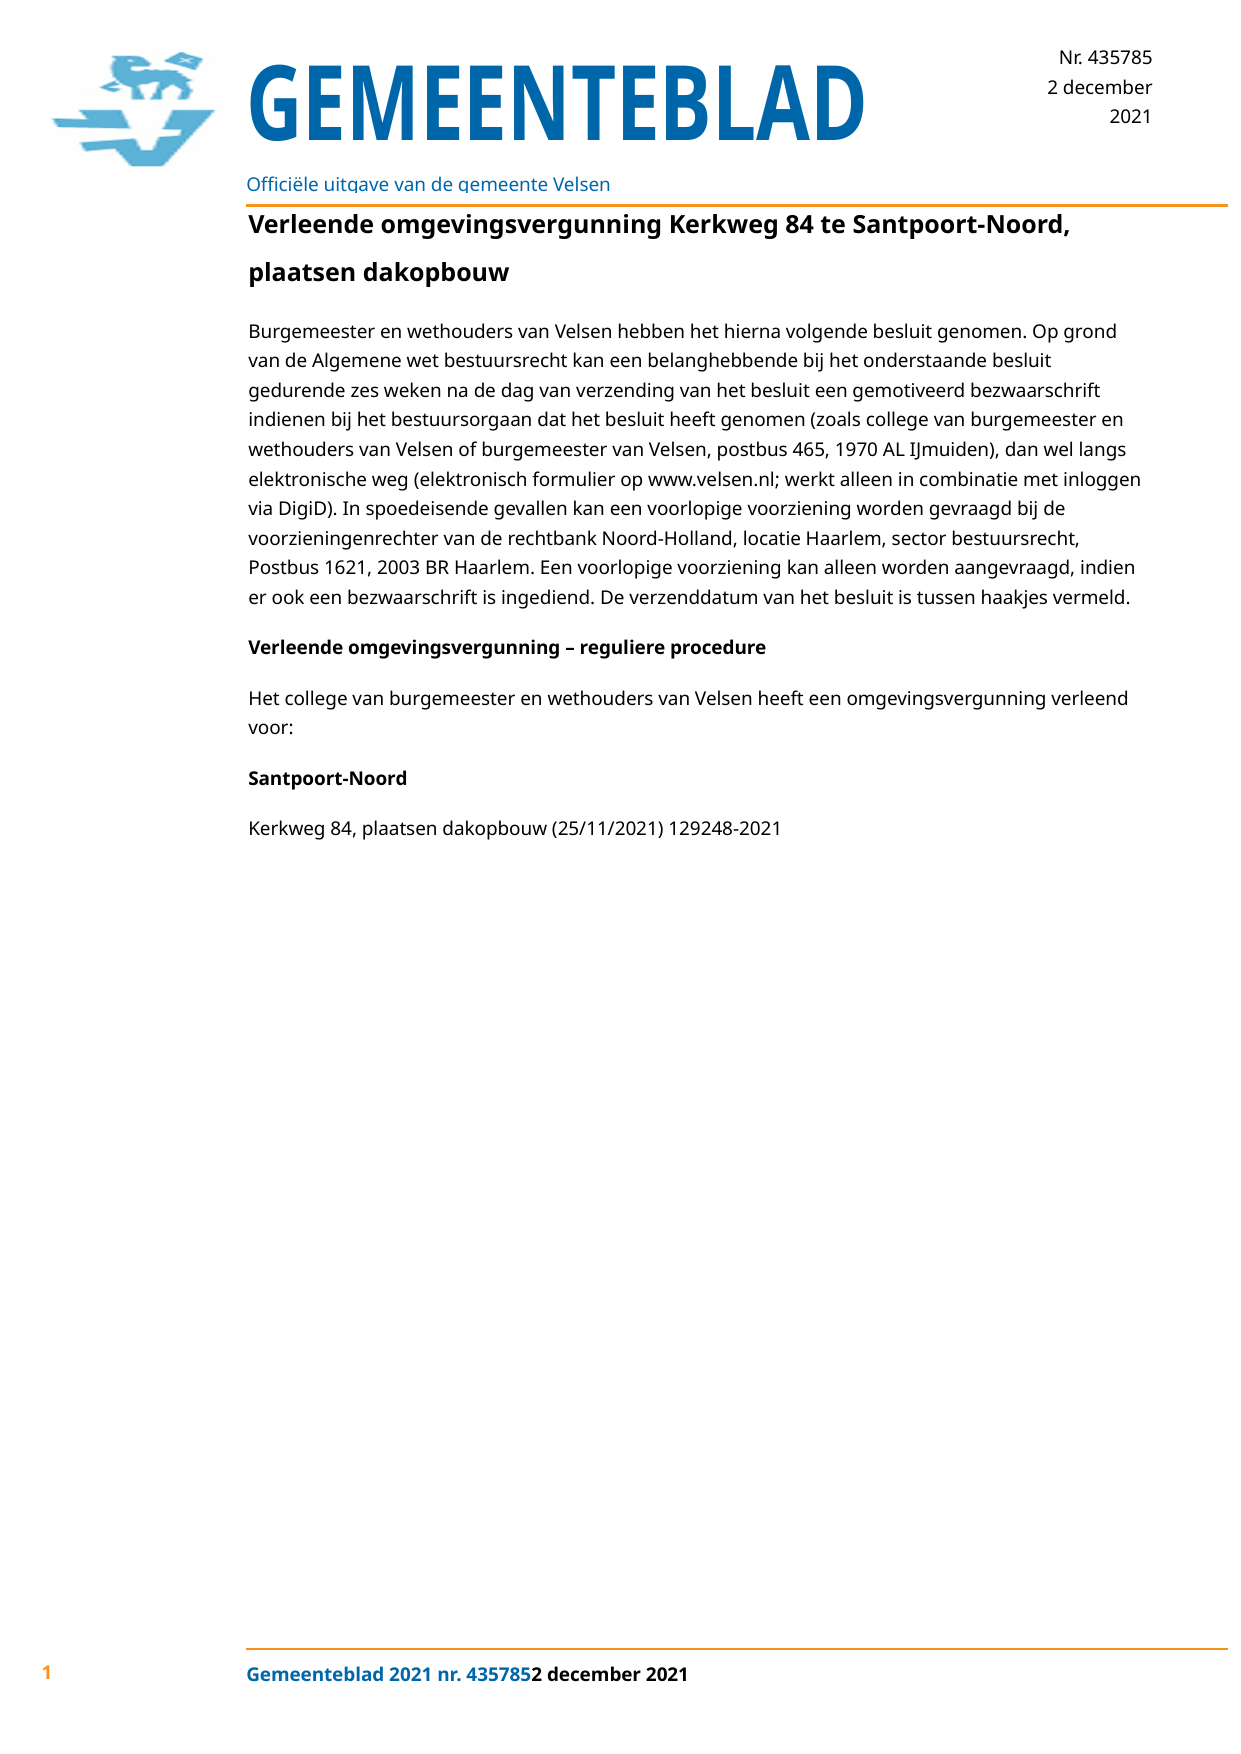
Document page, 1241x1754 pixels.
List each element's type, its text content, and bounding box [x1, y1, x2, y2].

picture [41, 47, 231, 172]
text Verleende omgevingsvergunning – reguliere procedure [248, 634, 1152, 660]
text Kerkweg 84, plaatsen dakopbouw (25/11/2021) 129248-2021 [248, 815, 1152, 841]
text Burgemeester en wethouders van Velsen hebben het hierna volgende besluit genomen. Op grond van de Algemene wet bestuursrecht kan een belanghebbende bij het onderstaande besluit gedurende zes weken na de dag van verzending van het besluit een gemotiveerd bezwaarschrift indienen bij het bestuursorgaan dat het besluit heeft genomen (zoals college van burgemeester en wethouders van Velsen of burgemeester van Velsen, postbus 465, 1970 AL IJmuiden), dan wel langs elektronische weg (elektronisch formulier op www.velsen.nl; werkt alleen in combinatie met inloggen via DigiD). In spoedeisende gevallen kan een voorlopige voorziening worden gevraagd bij de voorzieningenrechter van de rechtbank Noord-Holland, locatie Haarlem, sector bestuursrecht, Postbus 1621, 2003 BR Haarlem. Een voorlopige voorziening kan alleen worden aangevraagd, indien er ook een bezwaarschrift is ingediend. De verzenddatum van het besluit is tussen haakjes vermeld. [248, 318, 1152, 610]
text Het college van burgemeester en wethouders van Velsen heeft een omgevingsvergunning verleend voor: [248, 685, 1152, 740]
text Verleende omgevingsvergunning Kerkweg 84 te Santpoort-Noord, plaatsen dakopbouw [248, 207, 1152, 288]
text Santpoort-Noord [248, 765, 1152, 791]
